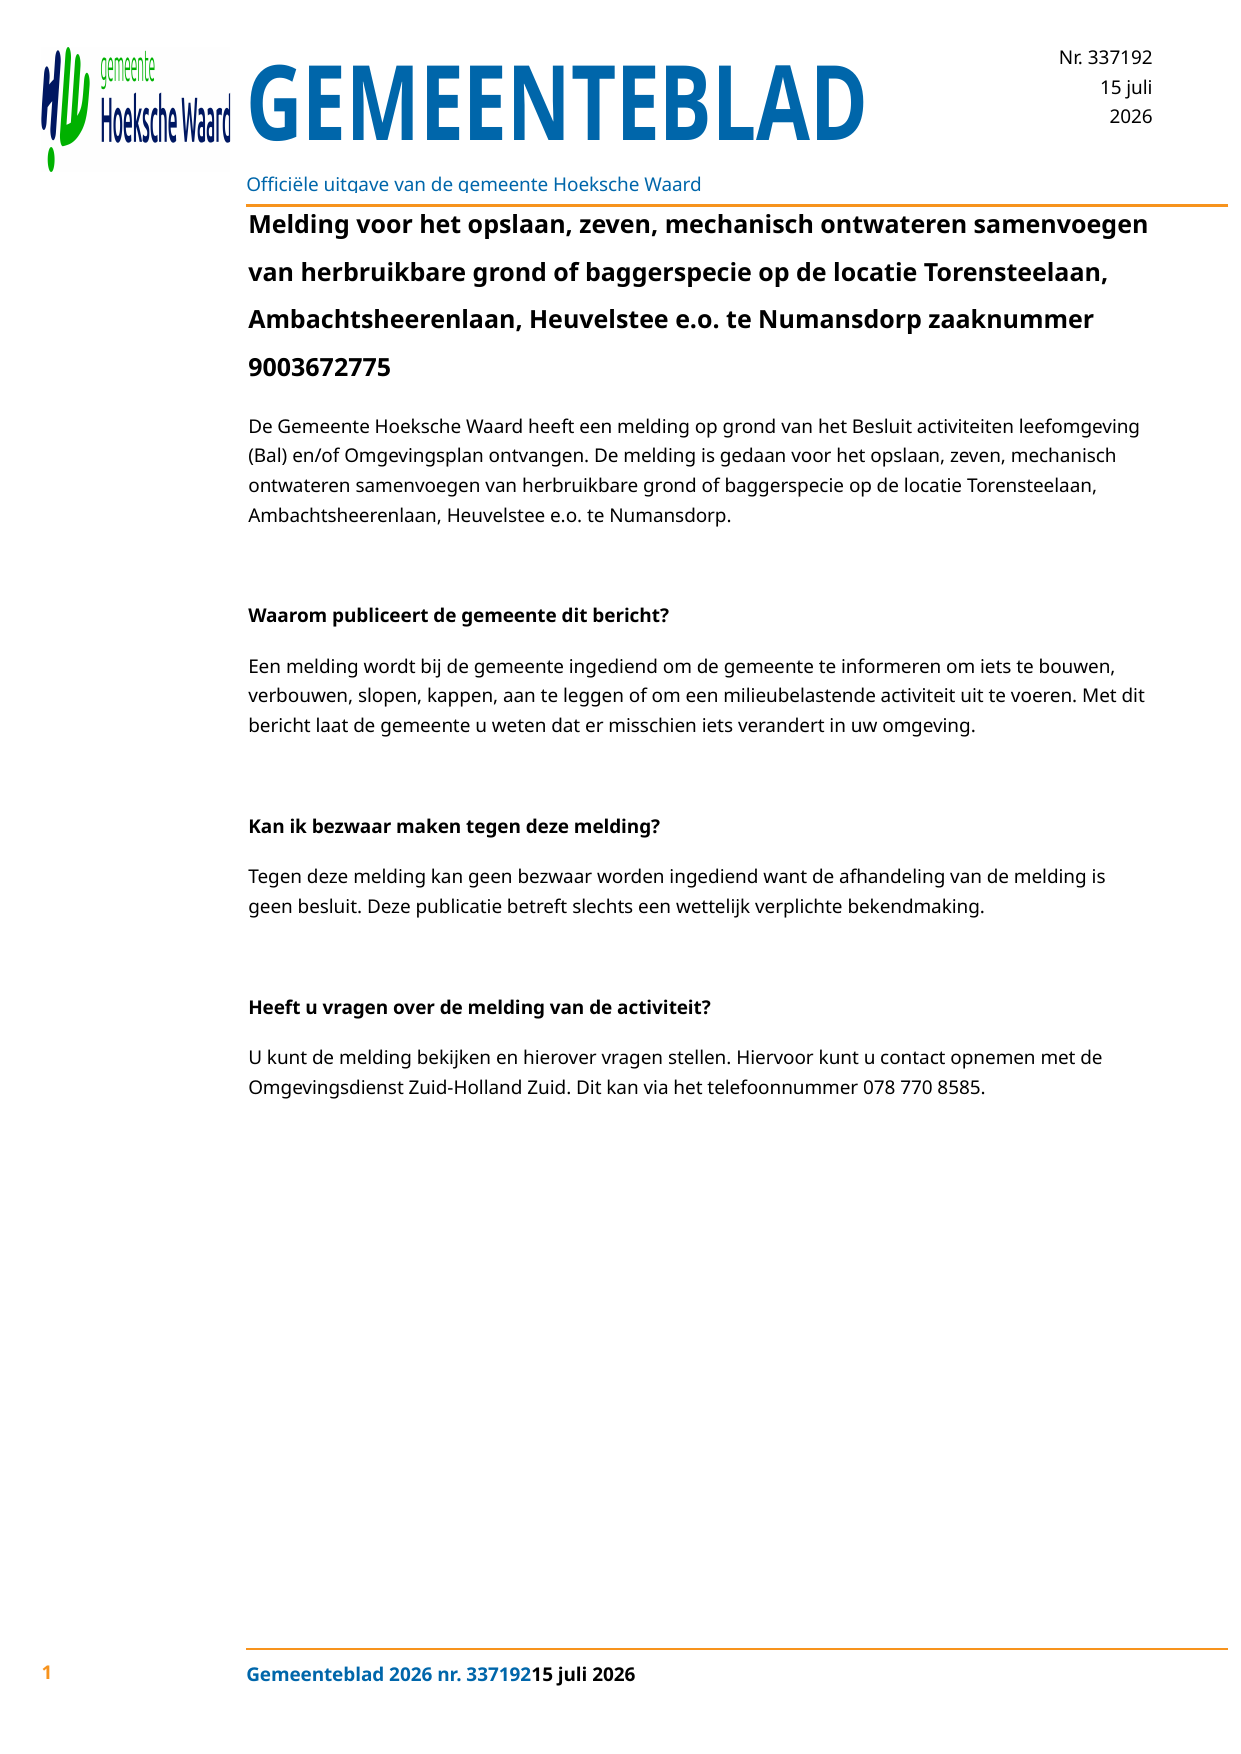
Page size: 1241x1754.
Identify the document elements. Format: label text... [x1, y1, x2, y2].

picture [41, 47, 231, 172]
text Heeft u vragen over de melding van de activiteit? [248, 994, 1152, 1020]
text Melding voor het opslaan, zeven, mechanisch ontwateren samenvoegen van herbruikbare grond of baggerspecie op de locatie Torensteelaan, Ambachtsheerenlaan, Heuvelstee e.o. te Numansdorp zaaknummer 9003672775 [248, 207, 1152, 384]
text Waarom publiceert de gemeente dit bericht? [248, 603, 1152, 628]
text Tegen deze melding kan geen bezwaar worden ingediend want de afhandeling van de melding is geen besluit. Deze publicatie betreft slechts een wettelijk verplichte bekendmaking. [248, 863, 1152, 919]
text U kunt de melding bekijken en hierover vragen stellen. Hiervoor kunt u contact opnemen met de Omgevingsdienst Zuid-Holland Zuid. Dit kan via het telefoonnummer 078 770 8585. [248, 1044, 1152, 1100]
text De Gemeente Hoeksche Waard heeft een melding op grond van het Besluit activiteiten leefomgeving (Bal) en/of Omgevingsplan ontvangen. De melding is gedaan voor het opslaan, zeven, mechanisch ontwateren samenvoegen van herbruikbare grond of baggerspecie op de locatie Torensteelaan, Ambachtsheerenlaan, Heuvelstee e.o. te Numansdorp. [248, 413, 1152, 528]
text Een melding wordt bij de gemeente ingediend om de gemeente te informeren om iets te bouwen, verbouwen, slopen, kappen, aan te leggen of om een milieubelastende activiteit uit te voeren. Met dit bericht laat de gemeente u weten dat er misschien iets verandert in uw omgeving. [248, 653, 1152, 738]
text Kan ik bezwaar maken tegen deze melding? [248, 813, 1152, 839]
